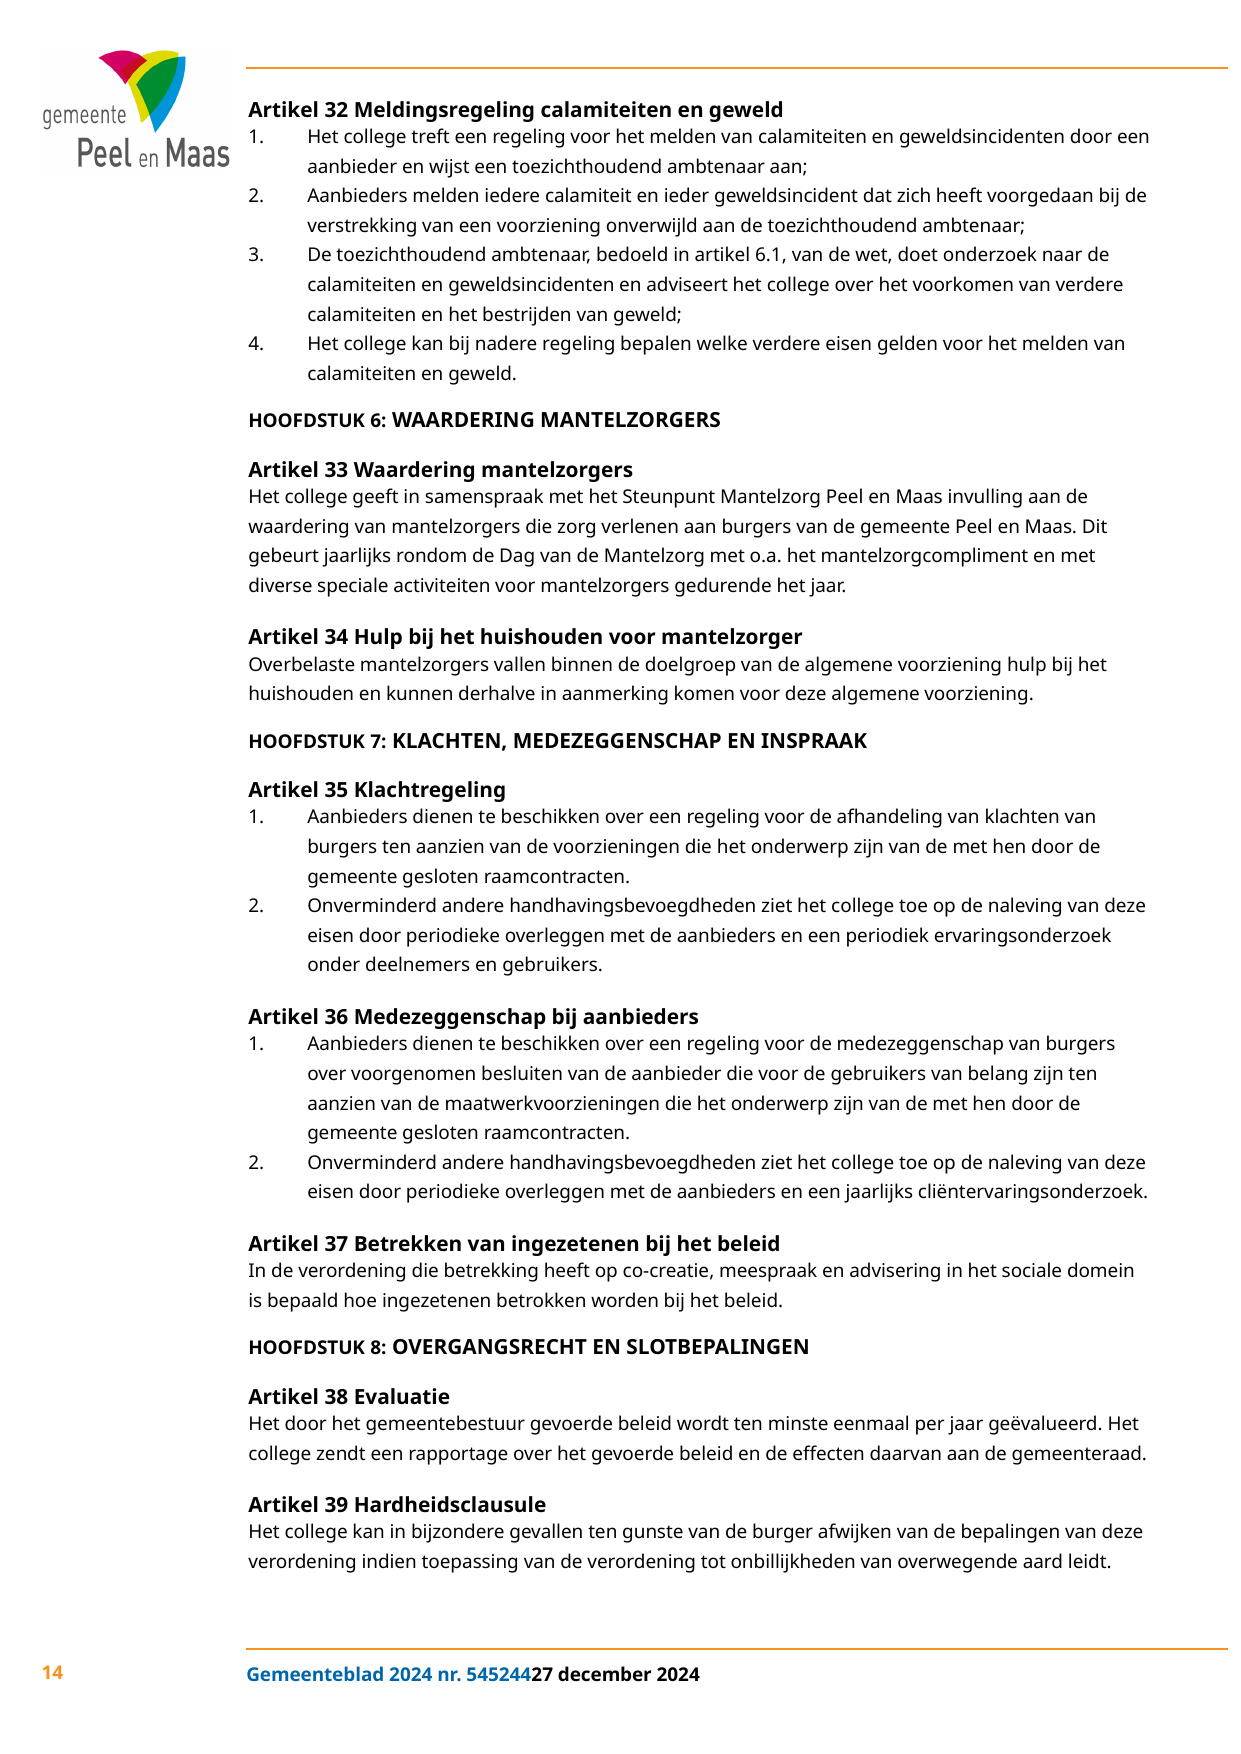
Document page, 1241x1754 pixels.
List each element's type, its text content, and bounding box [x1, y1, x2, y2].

text Het college kan in bijzondere gevallen ten gunste van de burger afwijken van de bepalingen van deze verordening indien toepassing van de verordening tot onbillijkheden van overwegende aard leidt. [248, 1519, 1152, 1574]
text HOOFDSTUK 6: WAARDERING MANTELZORGERS [248, 406, 1152, 434]
text Artikel 38 Evaluatie [248, 1382, 1152, 1410]
text Artikel 36 Medezeggenschap bij aanbieders [248, 1002, 1152, 1031]
list Onverminderd andere handhavingsbevoegdheden ziet het college toe op de naleving van deze eisen door periodieke overleggen met de aanbieders en een jaarlijks cliëntervaringsonderzoek. [248, 1149, 1152, 1204]
list Onverminderd andere handhavingsbevoegdheden ziet het college toe op de naleving van deze eisen door periodieke overleggen met de aanbieders en een periodiek ervaringsonderzoek onder deelnemers en gebruikers. [248, 892, 1152, 977]
list Aanbieders melden iedere calamiteit en ieder geweldsincident dat zich heeft voorgedaan bij de verstrekking van een voorziening onverwijld aan de toezichthoudend ambtenaar; [248, 182, 1152, 238]
list Aanbieders dienen te beschikken over een regeling voor de afhandeling van klachten van burgers ten aanzien van de voorzieningen die het onderwerp zijn van de met hen door de gemeente gesloten raamcontracten. [248, 804, 1152, 889]
text Artikel 39 Hardheidsclausule [248, 1490, 1152, 1519]
text Artikel 35 Klachtregeling [248, 775, 1152, 804]
text Artikel 33 Waardering mantelzorgers [248, 455, 1152, 483]
text Het door het gemeentebestuur gevoerde beleid wordt ten minste eenmaal per jaar geëvalueerd. Het college zendt een rapportage over het gevoerde beleid en de effecten daarvan aan de gemeenteraad. [248, 1410, 1152, 1466]
list Aanbieders dienen te beschikken over een regeling voor de medezeggenschap van burgers over voorgenomen besluiten van de aanbieder die voor de gebruikers van belang zijn ten aanzien van de maatwerkvoorzieningen die het onderwerp zijn van de met hen door de gemeente gesloten raamcontracten. [248, 1031, 1152, 1145]
list Het college kan bij nadere regeling bepalen welke verdere eisen gelden voor het melden van calamiteiten en geweld. [248, 330, 1152, 386]
text Artikel 34 Hulp bij het huishouden voor mantelzorger [248, 622, 1152, 651]
list De toezichthoudend ambtenaar, bedoeld in artikel 6.1, van de wet, doet onderzoek naar de calamiteiten en geweldsincidenten en adviseert het college over het voorkomen van verdere calamiteiten en het bestrijden van geweld; [248, 242, 1152, 326]
text HOOFDSTUK 8: OVERGANGSRECHT EN SLOTBEPALINGEN [248, 1332, 1152, 1361]
text Overbelaste mantelzorgers vallen binnen de doelgroep van de algemene voorziening hulp bij het huishouden en kunnen derhalve in aanmerking komen voor deze algemene voorziening. [248, 651, 1152, 706]
text In de verordening die betrekking heeft op co-creatie, meespraak en advisering in het sociale domein is bepaald hoe ingezetenen betrokken worden bij het beleid. [248, 1257, 1152, 1313]
text Artikel 32 Meldingsregeling calamiteiten en geweld [248, 95, 1152, 123]
text Artikel 37 Betrekken van ingezetenen bij het beleid [248, 1229, 1152, 1257]
text Het college geeft in samenspraak met het Steunpunt Mantelzorg Peel en Maas invulling aan de waardering van mantelzorgers die zorg verlenen aan burgers van de gemeente Peel en Maas. Dit gebeurt jaarlijks rondom de Dag van de Mantelzorg met o.a. het mantelzorgcompliment en met diverse speciale activiteiten voor mantelzorgers gedurende het jaar. [248, 483, 1152, 598]
picture [41, 47, 231, 172]
list Het college treft een regeling voor het melden van calamiteiten en geweldsincidenten door een aanbieder en wijst een toezichthoudend ambtenaar aan; [248, 123, 1152, 178]
text HOOFDSTUK 7: KLACHTEN, MEDEZEGGENSCHAP EN INSPRAAK [248, 726, 1152, 754]
